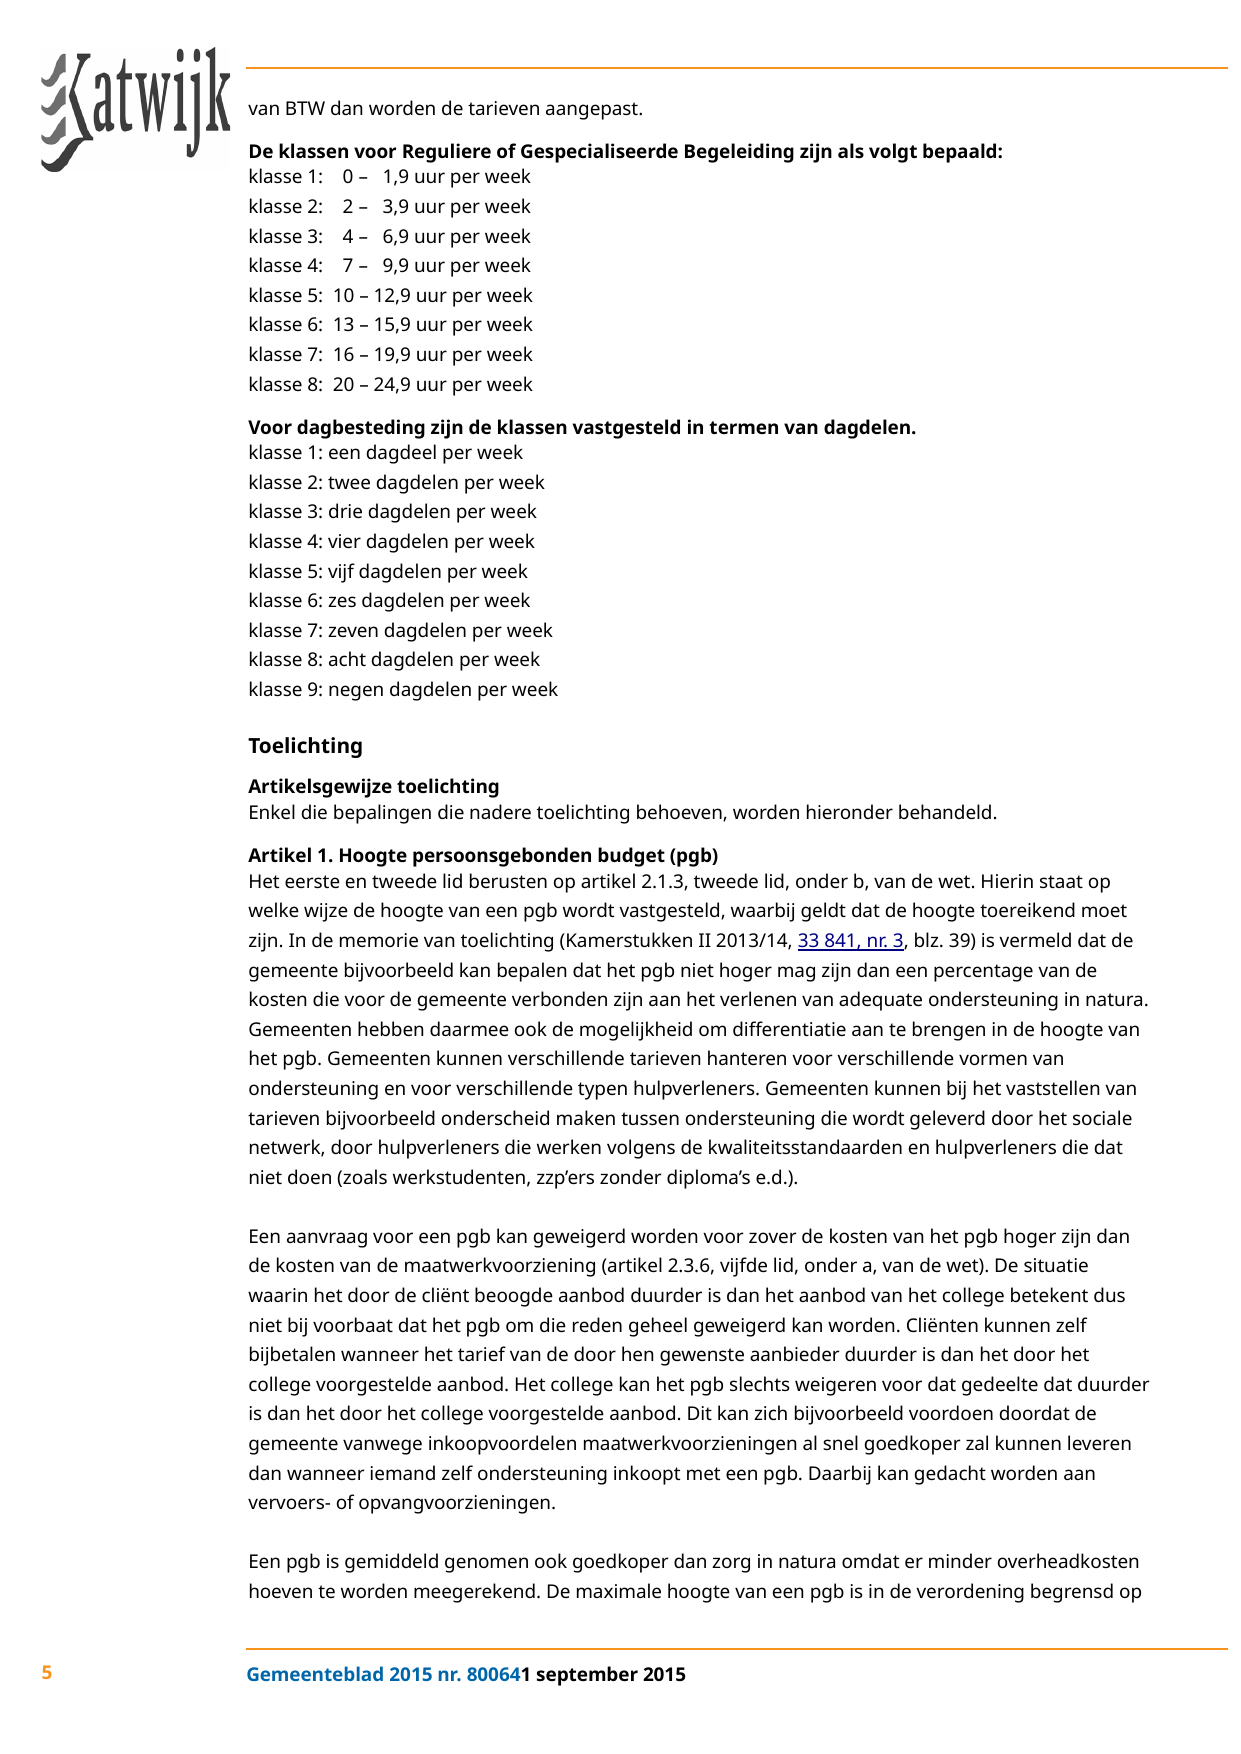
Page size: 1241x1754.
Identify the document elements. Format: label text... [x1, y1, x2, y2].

text van BTW dan worden de tarieven aangepast. [248, 95, 1152, 121]
text Voor dagbesteding zijn de klassen vastgesteld in termen van dagdelen. [248, 414, 1152, 439]
text Een pgb is gemiddeld genomen ook goedkoper dan zorg in natura omdat er minder overheadkosten hoeven te worden meegerekend. De maximale hoogte van een pgb is in de verordening begrensd op [248, 1548, 1152, 1604]
text klasse 1: 0 – 1,9 uur per week [248, 164, 1152, 189]
text klasse 8: acht dagdelen per week [248, 647, 1152, 672]
text klasse 7: zeven dagdelen per week [248, 617, 1152, 643]
text klasse 4: 7 – 9,9 uur per week [248, 252, 1152, 278]
text klasse 6: 13 – 15,9 uur per week [248, 312, 1152, 337]
text klasse 3: 4 – 6,9 uur per week [248, 223, 1152, 248]
text klasse 8: 20 – 24,9 uur per week [248, 371, 1152, 396]
text Artikelsgewijze toelichting [248, 773, 1152, 799]
picture [41, 47, 231, 172]
text klasse 6: zes dagdelen per week [248, 587, 1152, 613]
text klasse 2: 2 – 3,9 uur per week [248, 193, 1152, 219]
text De klassen voor Reguliere of Gespecialiseerde Begeleiding zijn als volgt bepaald: [248, 138, 1152, 164]
text Enkel die bepalingen die nadere toelichting behoeven, worden hieronder behandeld. [248, 799, 1152, 825]
text klasse 5: 10 – 12,9 uur per week [248, 282, 1152, 308]
text Het eerste en tweede lid berusten op artikel 2.1.3, tweede lid, onder b, van de wet. Hierin staat op welke wijze de hoogte van een pgb wordt vastgesteld, waarbij geldt dat de hoogte toereikend moet zijn. In de memorie van toelichting (Kamerstukken II 2013/14, 33 841, nr. 3, blz. 39) is vermeld dat de gemeente bijvoorbeeld kan bepalen dat het pgb niet hoger mag zijn dan een percentage van de kosten die voor de gemeente verbonden zijn aan het verlenen van adequate ondersteuning in natura. Gemeenten hebben daarmee ook de mogelijkheid om differentiatie aan te brengen in de hoogte van het pgb. Gemeenten kunnen verschillende tarieven hanteren voor verschillende vormen van ondersteuning en voor verschillende typen hulpverleners. Gemeenten kunnen bij het vaststellen van tarieven bijvoorbeeld onderscheid maken tussen ondersteuning die wordt geleverd door het sociale netwerk, door hulpverleners die werken volgens de kwaliteitsstandaarden en hulpverleners die dat niet doen (zoals werkstudenten, zzp’ers zonder diploma’s e.d.). [248, 868, 1152, 1190]
text klasse 4: vier dagdelen per week [248, 528, 1152, 554]
text Artikel 1. Hoogte persoonsgebonden budget (pgb) [248, 842, 1152, 868]
text Toelichting [248, 732, 1152, 760]
text klasse 1: een dagdeel per week [248, 439, 1152, 465]
text klasse 2: twee dagdelen per week [248, 469, 1152, 495]
text klasse 5: vijf dagdelen per week [248, 558, 1152, 584]
text klasse 9: negen dagdelen per week [248, 676, 1152, 702]
text klasse 3: drie dagdelen per week [248, 499, 1152, 524]
text Een aanvraag voor een pgb kan geweigerd worden voor zover de kosten van het pgb hoger zijn dan de kosten van de maatwerkvoorziening (artikel 2.3.6, vijfde lid, onder a, van de wet). De situatie waarin het door de cliënt beoogde aanbod duurder is dan het aanbod van het college betekent dus niet bij voorbaat dat het pgb om die reden geheel geweigerd kan worden. Cliënten kunnen zelf bijbetalen wanneer het tarief van de door hen gewenste aanbieder duurder is dan het door het college voorgestelde aanbod. Het college kan het pgb slechts weigeren voor dat gedeelte dat duurder is dan het door het college voorgestelde aanbod. Dit kan zich bijvoorbeeld voordoen doordat de gemeente vanwege inkoopvoordelen maatwerkvoorzieningen al snel goedkoper zal kunnen leveren dan wanneer iemand zelf ondersteuning inkoopt met een pgb. Daarbij kan gedacht worden aan vervoers- of opvangvoorzieningen. [248, 1223, 1152, 1515]
text klasse 7: 16 – 19,9 uur per week [248, 341, 1152, 367]
